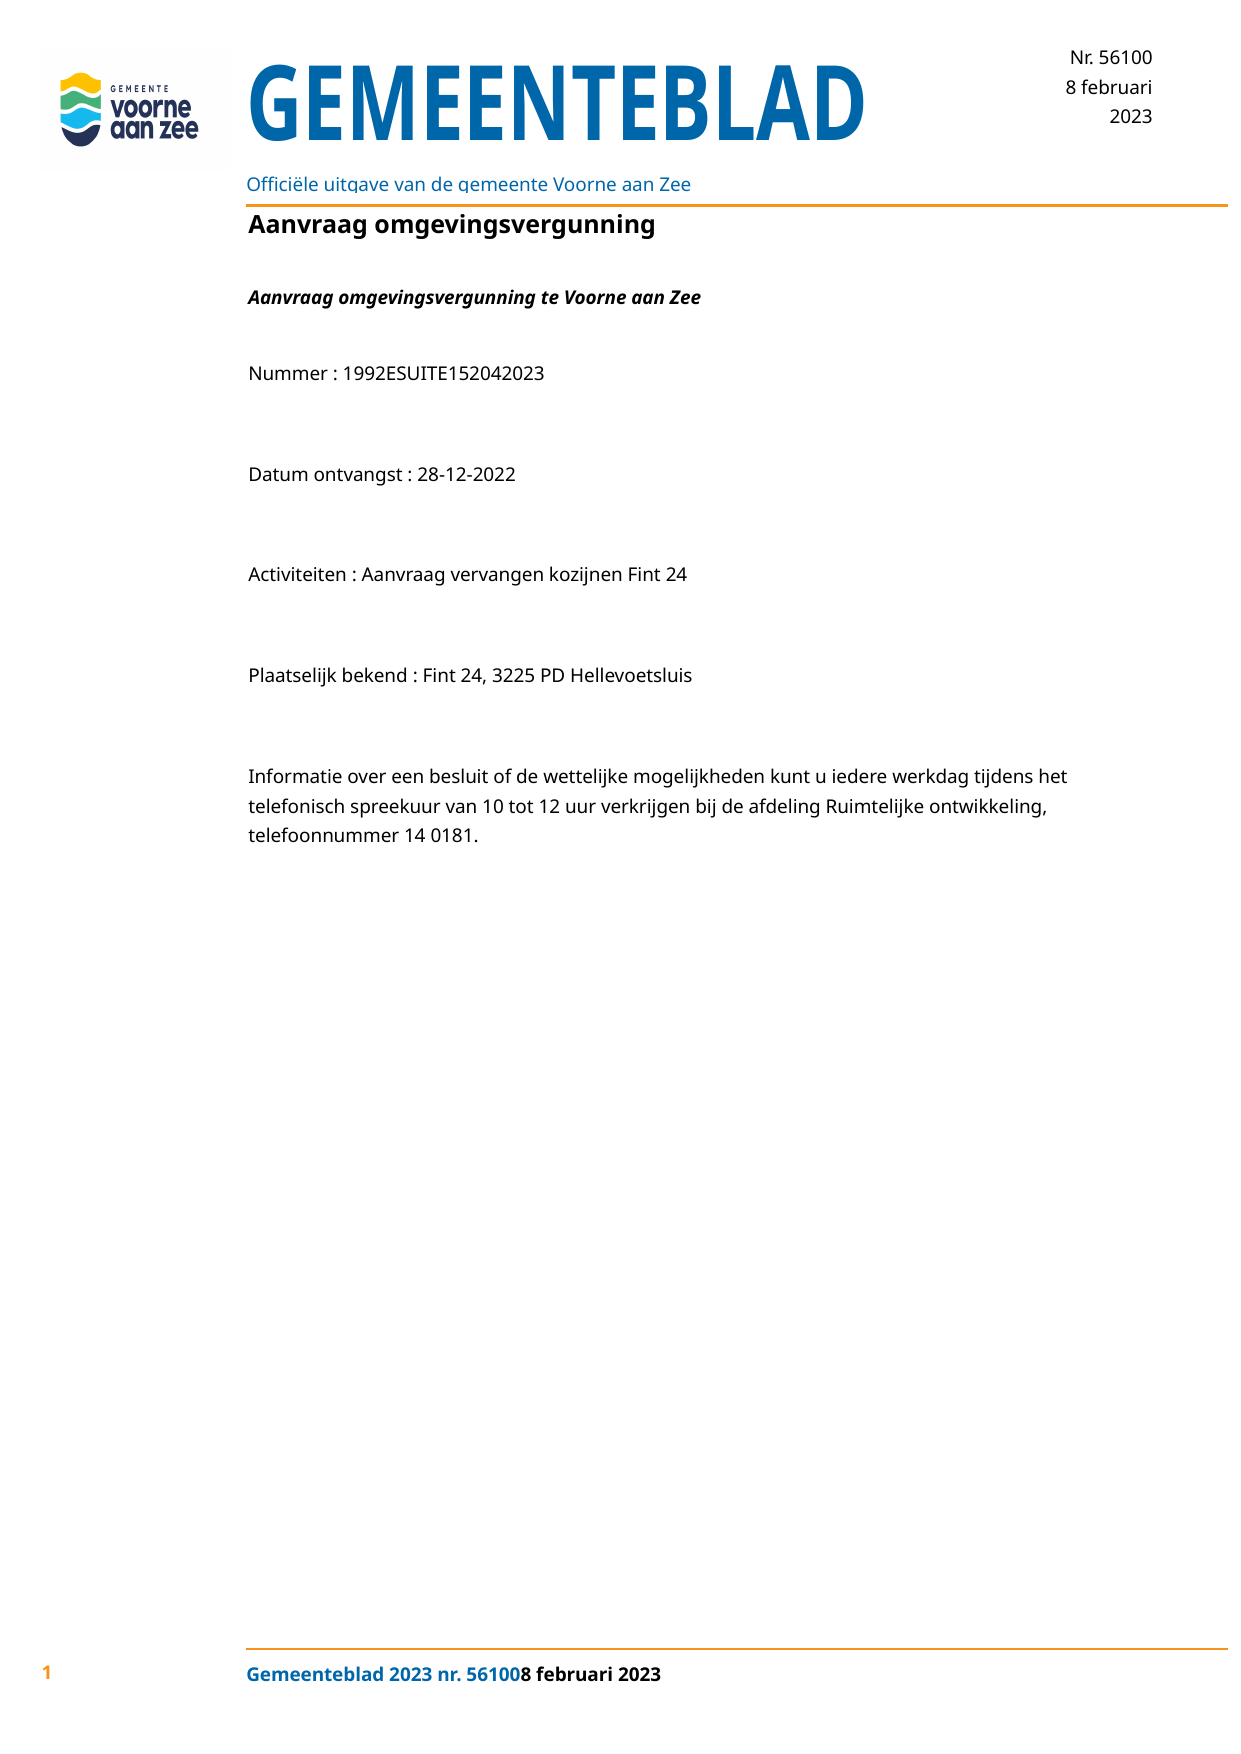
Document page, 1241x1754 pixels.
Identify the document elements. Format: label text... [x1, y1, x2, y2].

text Plaatselijk bekend : Fint 24, 3225 PD Hellevoetsluis [248, 662, 1152, 688]
text Aanvraag omgevingsvergunning te Voorne aan Zee [248, 284, 1152, 309]
text Activiteiten : Aanvraag vervangen kozijnen Fint 24 [248, 562, 1152, 587]
text Informatie over een besluit of de wettelijke mogelijkheden kunt u iedere werkdag tijdens het telefonisch spreekuur van 10 tot 12 uur verkrijgen bij de afdeling Ruimtelijke ontwikkeling, telefoonnummer 14 0181. [248, 763, 1152, 848]
text Nummer : 1992ESUITE152042023 [248, 360, 1152, 386]
picture [41, 47, 231, 172]
text Datum ontvangst : 28-12-2022 [248, 461, 1152, 487]
text Aanvraag omgevingsvergunning [248, 207, 1152, 241]
